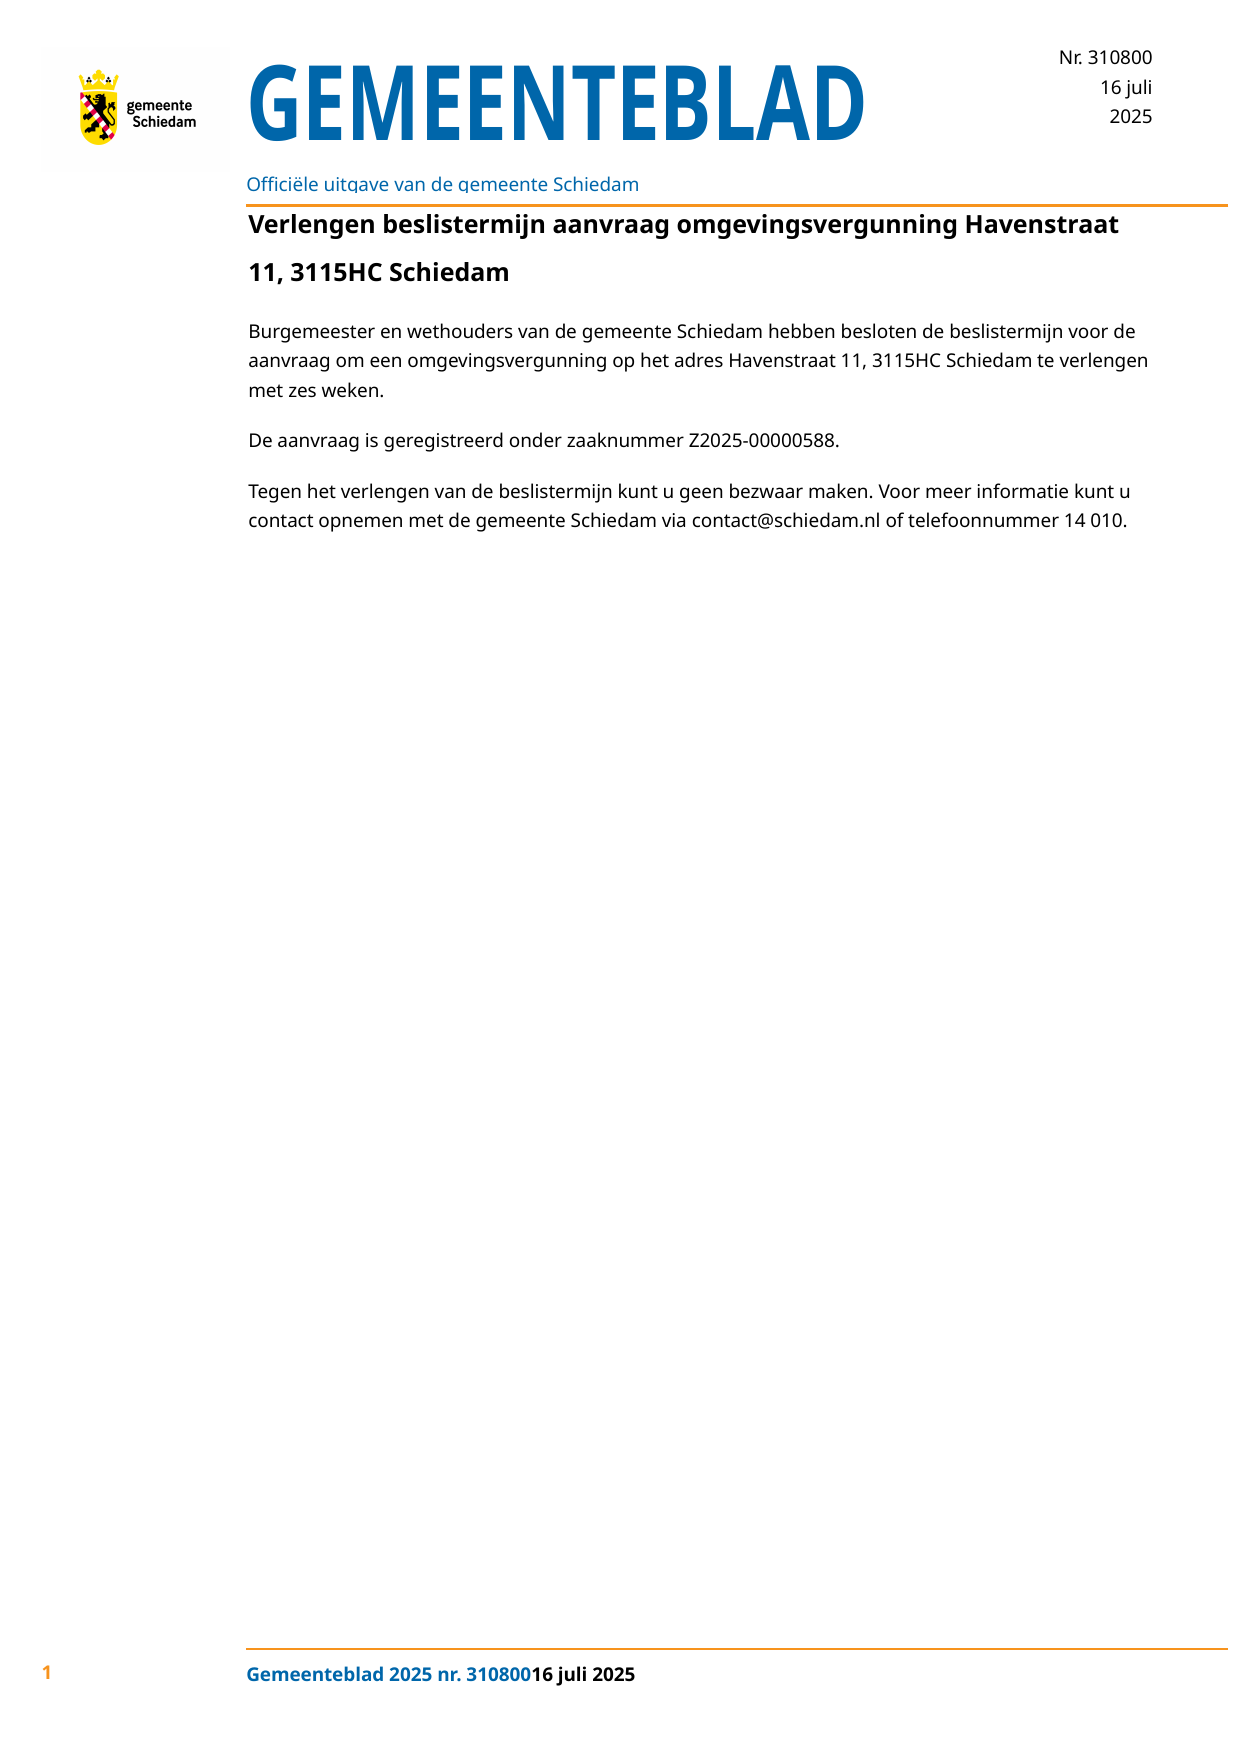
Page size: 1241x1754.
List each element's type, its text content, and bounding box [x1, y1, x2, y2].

text Verlengen beslistermijn aanvraag omgevingsvergunning Havenstraat 11, 3115HC Schiedam [248, 207, 1152, 288]
text Tegen het verlengen van de beslistermijn kunt u geen bezwaar maken. Voor meer informatie kunt u contact opnemen met de gemeente Schiedam via contact@schiedam.nl of telefoonnummer 14 010. [248, 478, 1152, 533]
picture [41, 47, 231, 172]
text De aanvraag is geregistreerd onder zaaknummer Z2025-00000588. [248, 427, 1152, 453]
text Burgemeester en wethouders van de gemeente Schiedam hebben besloten de beslistermijn voor de aanvraag om een omgevingsvergunning op het adres Havenstraat 11, 3115HC Schiedam te verlengen met zes weken. [248, 318, 1152, 403]
